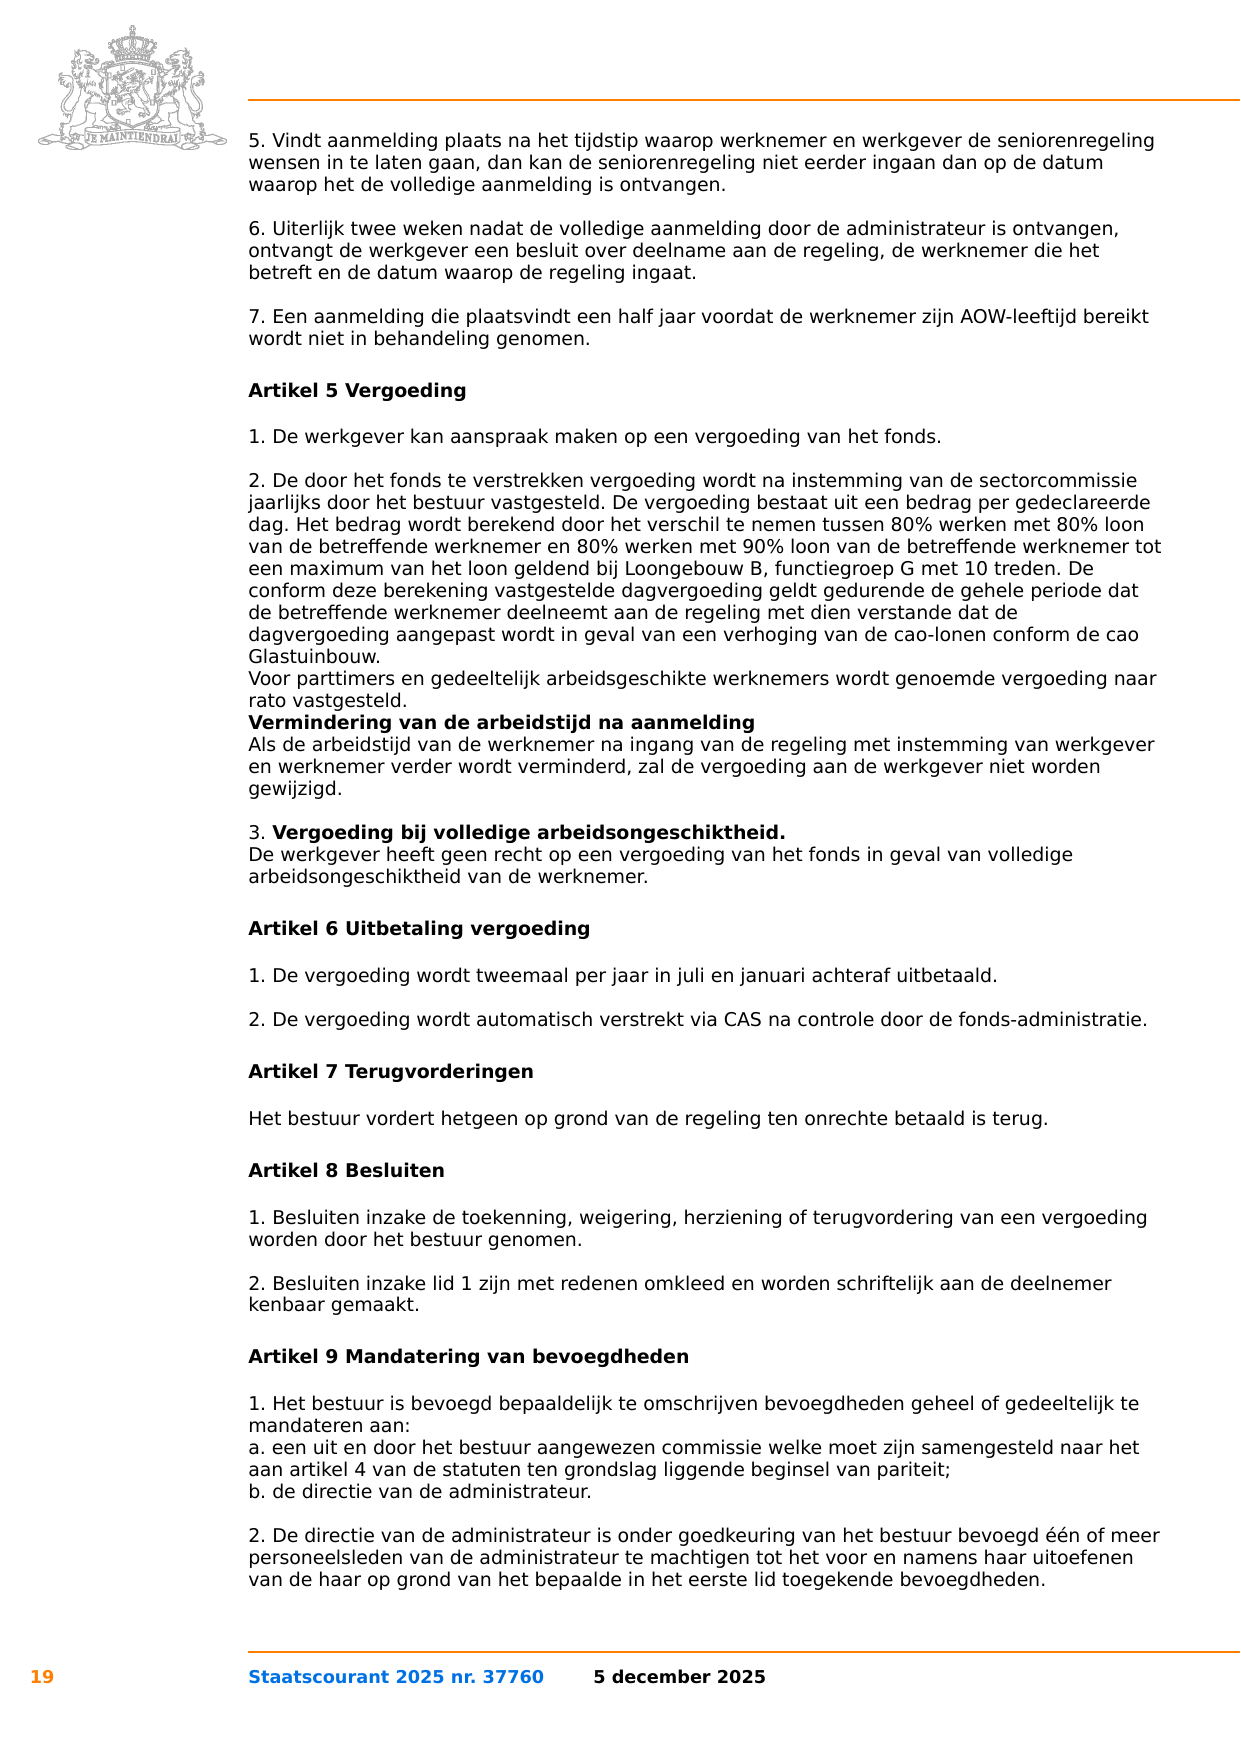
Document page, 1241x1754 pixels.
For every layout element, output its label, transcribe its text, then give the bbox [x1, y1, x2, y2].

text Als de arbeidstijd van de werknemer na ingang van de regeling met instemming van werkgever en werknemer verder wordt verminderd, zal de vergoeding aan de werkgever niet worden gewijzigd. [248, 734, 1163, 800]
text 7. Een aanmelding die plaatsvindt een half jaar voordat de werknemer zijn AOW-leeftijd bereikt wordt niet in behandeling genomen. [248, 306, 1163, 349]
text 1. Het bestuur is bevoegd bepaaldelijk te omschrijven bevoegdheden geheel of gedeeltelijk te mandateren aan: [248, 1393, 1163, 1437]
text 2. De door het fonds te verstrekken vergoeding wordt na instemming van de sectorcommissie jaarlijks door het bestuur vastgesteld. De vergoeding bestaat uit een bedrag per gedeclareerde dag. Het bedrag wordt berekend door het verschil te nemen tussen 80% werken met 80% loon van de betreffende werknemer en 80% werken met 90% loon van de betreffende werknemer tot een maximum van het loon geldend bij Loongebouw B, functiegroep G met 10 treden. De conform deze berekening vastgestelde dagvergoeding geldt gedurende de gehele periode dat de betreffende werknemer deelneemt aan de regeling met dien verstande dat de dagvergoeding aangepast wordt in geval van een verhoging van de cao-lonen conform de cao Glastuinbouw. [248, 470, 1163, 668]
text Vermindering van de arbeidstijd na aanmelding [248, 712, 1163, 734]
subtitle Artikel 9 Mandatering van bevoegdheden [248, 1346, 1163, 1368]
text a. een uit en door het bestuur aangewezen commissie welke moet zijn samengesteld naar het aan artikel 4 van de statuten ten grondslag liggende beginsel van pariteit; [248, 1437, 1163, 1481]
text Voor parttimers en gedeeltelijk arbeidsgeschikte werknemers wordt genoemde vergoeding naar rato vastgesteld. [248, 668, 1163, 712]
text b. de directie van de administrateur. [248, 1481, 1163, 1503]
text 2. De directie van de administrateur is onder goedkeuring van het bestuur bevoegd één of meer personeelsleden van de administrateur te machtigen tot het voor en namens haar uitoefenen van de haar op grond van het bepaalde in het eerste lid toegekende bevoegdheden. [248, 1525, 1163, 1591]
text 6. Uiterlijk twee weken nadat de volledige aanmelding door de administrateur is ontvangen, ontvangt de werkgever een besluit over deelname aan de regeling, de werknemer die het betreft en de datum waarop de regeling ingaat. [248, 218, 1163, 284]
text 2. Besluiten inzake lid 1 zijn met redenen omkleed en worden schriftelijk aan de deelnemer kenbaar gemaakt. [248, 1272, 1163, 1316]
text 1. De vergoeding wordt tweemaal per jaar in juli en januari achteraf uitbetaald. [248, 965, 1163, 987]
text 2. De vergoeding wordt automatisch verstrekt via CAS na controle door de fonds-administratie. [248, 1009, 1163, 1031]
subtitle Artikel 7 Terugvorderingen [248, 1061, 1163, 1083]
subtitle Artikel 8 Besluiten [248, 1159, 1163, 1182]
text 5. Vindt aanmelding plaats na het tijdstip waarop werknemer en werkgever de seniorenregeling wensen in te laten gaan, dan kan de seniorenregeling niet eerder ingaan dan op de datum waarop het de volledige aanmelding is ontvangen. [248, 130, 1163, 196]
text 1. De werkgever kan aanspraak maken op een vergoeding van het fonds. [248, 426, 1163, 448]
subtitle Artikel 6 Uitbetaling vergoeding [248, 918, 1163, 940]
subtitle Artikel 5 Vergoeding [248, 379, 1163, 401]
text De werkgever heeft geen recht op een vergoeding van het fonds in geval van volledige arbeidsongeschiktheid van de werknemer. [248, 844, 1163, 888]
text 3. Vergoeding bij volledige arbeidsongeschiktheid. [248, 822, 1163, 844]
picture [38, 25, 227, 150]
text Het bestuur vordert hetgeen op grond van de regeling ten onrechte betaald is terug. [248, 1108, 1163, 1129]
text 1. Besluiten inzake de toekenning, weigering, herziening of terugvordering van een vergoeding worden door het bestuur genomen. [248, 1207, 1163, 1251]
